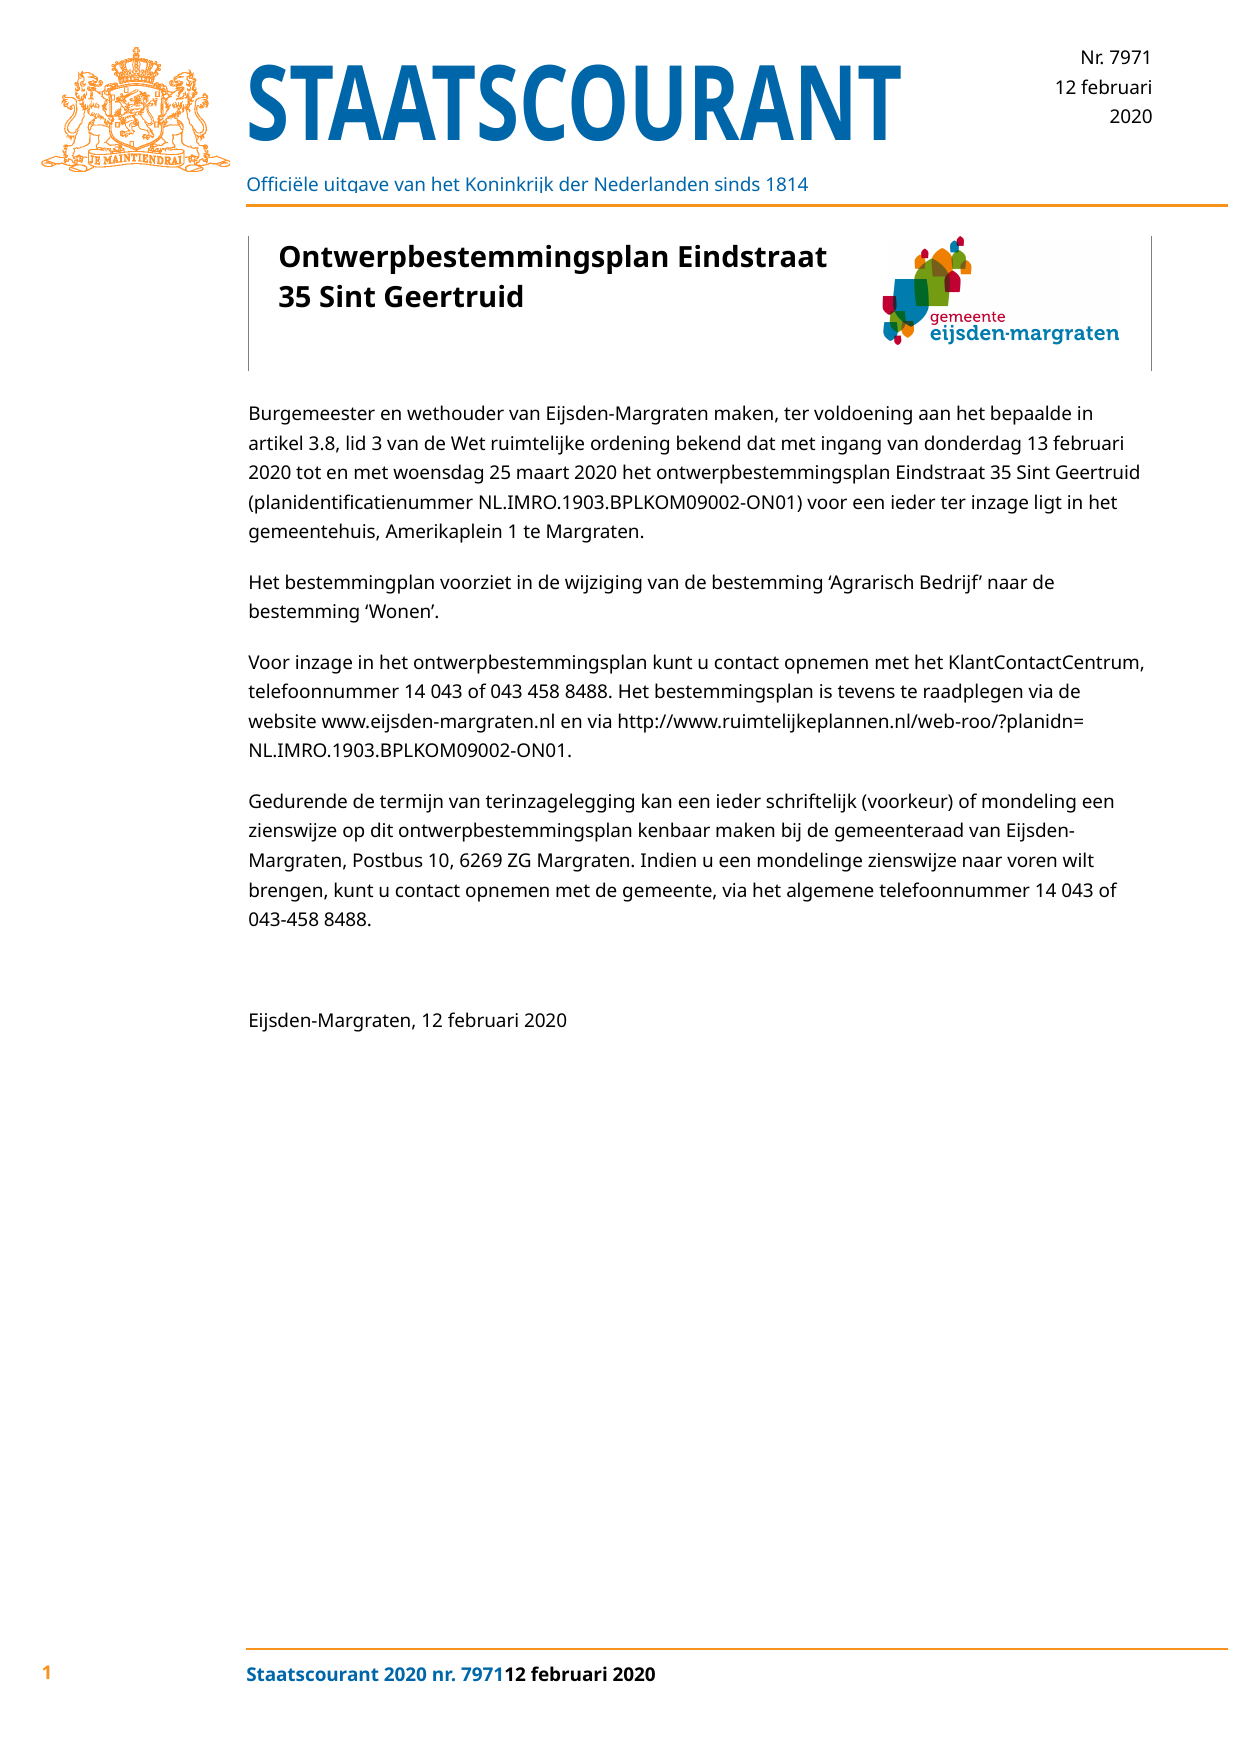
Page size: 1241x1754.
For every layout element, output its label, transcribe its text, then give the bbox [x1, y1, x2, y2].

text Gedurende de termijn van terinzagelegging kan een ieder schriftelijk (voorkeur) of mondeling een zienswijze op dit ontwerpbestemmingsplan kenbaar maken bij de gemeenteraad van Eijsden-Margraten, Postbus 10, 6269 ZG Margraten. Indien u een mondelinge zienswijze naar voren wilt brengen, kunt u contact opnemen met de gemeente, via het algemene telefoonnummer 14 043 of 043-458 8488. [248, 788, 1152, 932]
text Burgemeester en wethouder van Eijsden-Margraten maken, ter voldoening aan het bepaalde in artikel 3.8, lid 3 van de Wet ruimtelijke ordening bekend dat met ingang van donderdag 13 februari 2020 tot en met woensdag 25 maart 2020 het ontwerpbestemmingsplan Eindstraat 35 Sint Geertruid (planidentificatienummer NL.IMRO.1903.BPLKOM09002-ON01) voor een ieder ter inzage ligt in het gemeentehuis, Amerikaplein 1 te Margraten. [248, 400, 1152, 544]
picture [882, 236, 1119, 345]
text Het bestemmingplan voorziet in de wijziging van de bestemming ‘Agrarisch Bedrijf’ naar de bestemming ‘Wonen’. [248, 569, 1152, 624]
table_header Ontwerpbestemmingsplan Eindstraat 35 Sint Geertruid [249, 236, 850, 371]
text Voor inzage in het ontwerpbestemmingsplan kunt u contact opnemen met het KlantContactCentrum, telefoonnummer 14 043 of 043 458 8488. Het bestemmingsplan is tevens te raadplegen via de website www.eijsden-margraten.nl en via http://www.ruimtelijkeplannen.nl/web-roo/?planidn= NL.IMRO.1903.BPLKOM09002-ON01. [248, 649, 1152, 763]
text Eijsden-Margraten, 12 februari 2020 [248, 1007, 1152, 1033]
table_header [850, 236, 1151, 371]
picture [41, 47, 231, 172]
